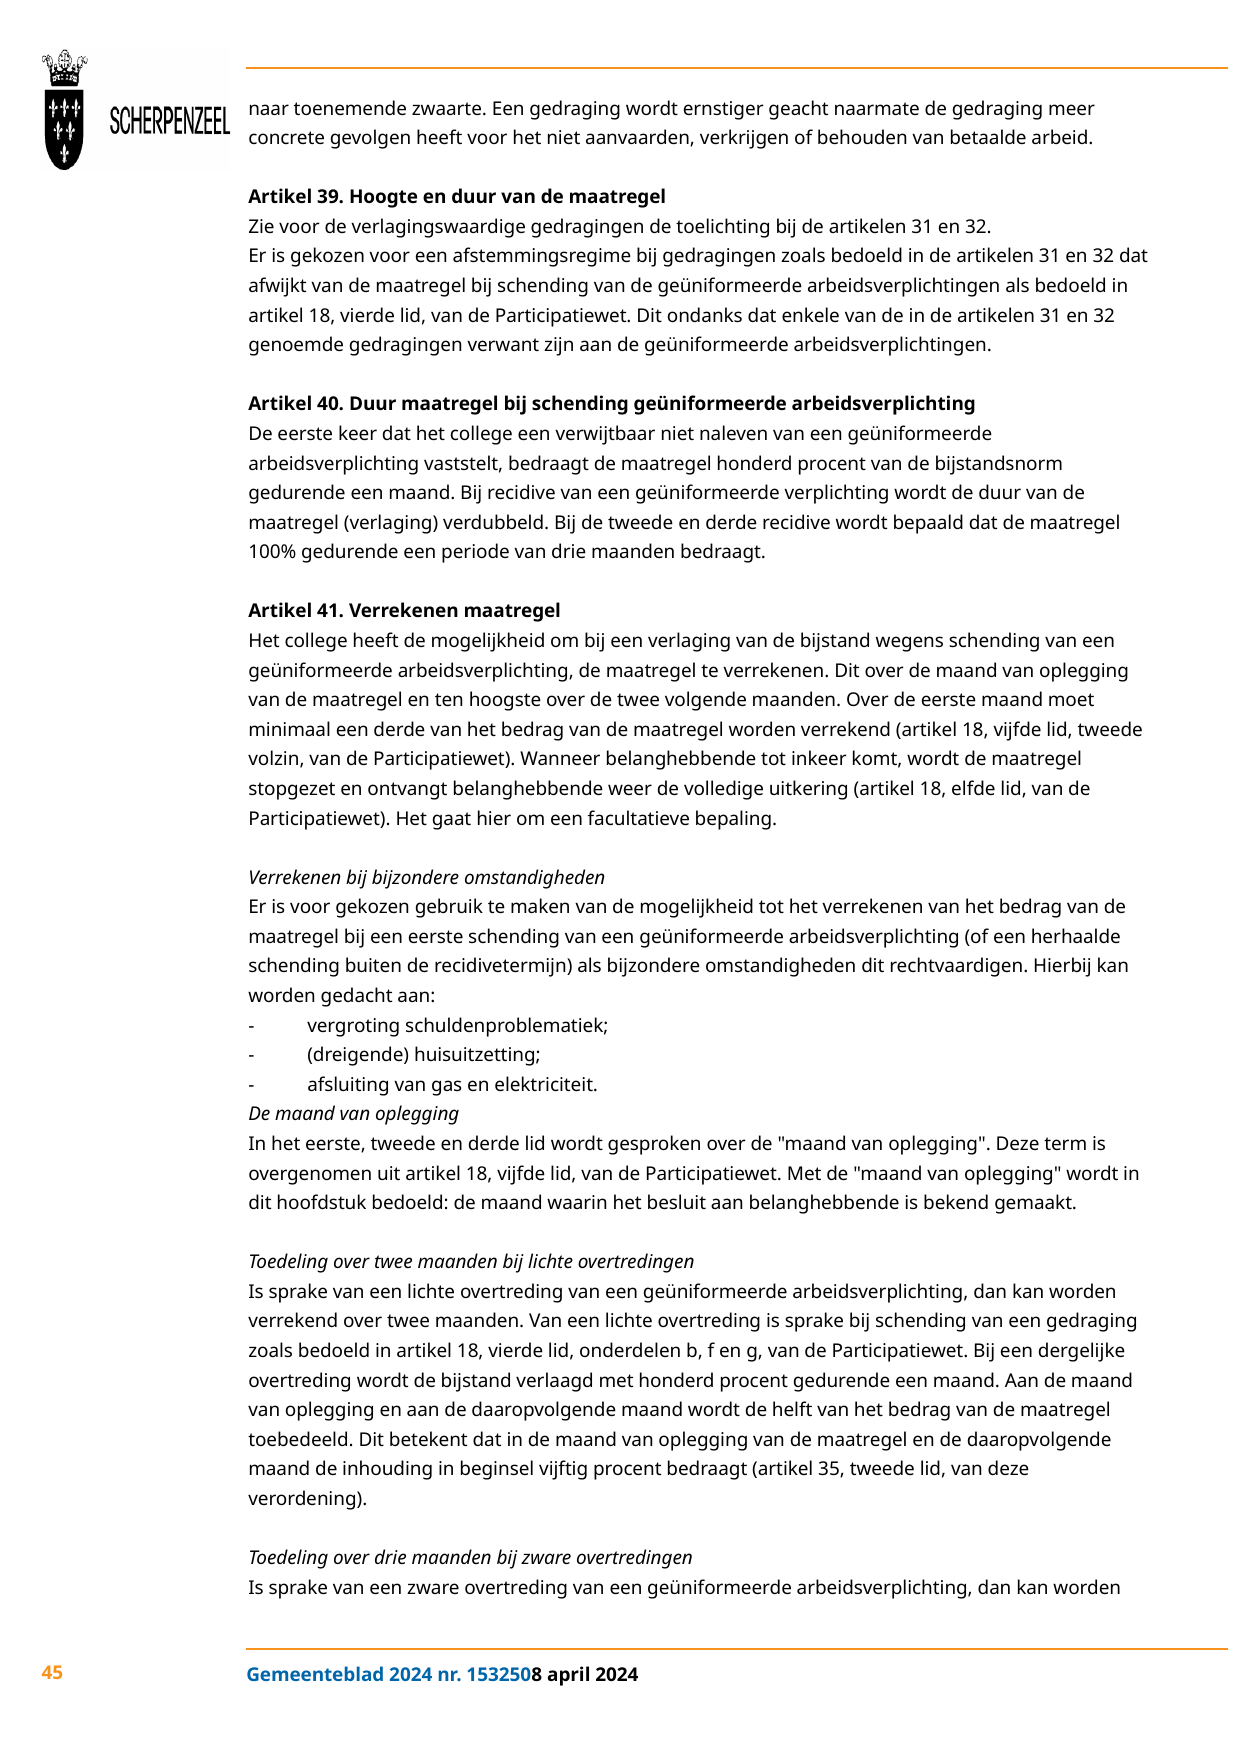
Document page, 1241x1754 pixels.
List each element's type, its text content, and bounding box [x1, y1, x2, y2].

list afsluiting van gas en elektriciteit. [248, 1071, 1152, 1097]
text Artikel 39. Hoogte en duur van de maatregel [248, 183, 1152, 209]
text Is sprake van een lichte overtreding van een geüniformeerde arbeidsverplichting, dan kan worden verrekend over twee maanden. Van een lichte overtreding is sprake bij schending van een gedraging zoals bedoeld in artikel 18, vierde lid, onderdelen b, f en g, van de Participatiewet. Bij een dergelijke overtreding wordt de bijstand verlaagd met honderd procent gedurende een maand. Aan de maand van oplegging en aan de daaropvolgende maand wordt de helft van het bedrag van de maatregel toebedeeld. Dit betekent dat in de maand van oplegging van de maatregel en de daaropvolgende maand de inhouding in beginsel vijftig procent bedraagt (artikel 35, tweede lid, van deze verordening). [248, 1278, 1152, 1511]
text In het eerste, tweede en derde lid wordt gesproken over de "maand van oplegging". Deze term is overgenomen uit artikel 18, vijfde lid, van de Participatiewet. Met de "maand van oplegging" wordt in dit hoofdstuk bedoeld: de maand waarin het besluit aan belanghebbende is bekend gemaakt. [248, 1130, 1152, 1215]
text Artikel 40. Duur maatregel bij schending geüniformeerde arbeidsverplichting [248, 391, 1152, 416]
text Er is voor gekozen gebruik te maken van de mogelijkheid tot het verrekenen van het bedrag van de maatregel bij een eerste schending van een geüniformeerde arbeidsverplichting (of een herhaalde schending buiten de recidivetermijn) als bijzondere omstandigheden dit rechtvaardigen. Hierbij kan worden gedacht aan: [248, 893, 1152, 1008]
text Toedeling over twee maanden bij lichte overtredingen [248, 1248, 1152, 1274]
text naar toenemende zwaarte. Een gedraging wordt ernstiger geacht naarmate de gedraging meer concrete gevolgen heeft voor het niet aanvaarden, verkrijgen of behouden van betaalde arbeid. [248, 95, 1152, 150]
picture [41, 47, 231, 172]
list (dreigende) huisuitzetting; [248, 1041, 1152, 1067]
text Toedeling over drie maanden bij zware overtredingen [248, 1544, 1152, 1570]
text De maand van oplegging [248, 1101, 1152, 1126]
text Zie voor de verlagingswaardige gedragingen de toelichting bij de artikelen 31 en 32. [248, 213, 1152, 239]
text Het college heeft de mogelijkheid om bij een verlaging van de bijstand wegens schending van een geüniformeerde arbeidsverplichting, de maatregel te verrekenen. Dit over de maand van oplegging van de maatregel en ten hoogste over de twee volgende maanden. Over de eerste maand moet minimaal een derde van het bedrag van de maatregel worden verrekend (artikel 18, vijfde lid, tweede volzin, van de Participatiewet). Wanneer belanghebbende tot inkeer komt, wordt de maatregel stopgezet en ontvangt belanghebbende weer de volledige uitkering (artikel 18, elfde lid, van de Participatiewet). Het gaat hier om een facultatieve bepaling. [248, 627, 1152, 831]
text Er is gekozen voor een afstemmingsregime bij gedragingen zoals bedoeld in de artikelen 31 en 32 dat afwijkt van de maatregel bij schending van de geüniformeerde arbeidsverplichtingen als bedoeld in artikel 18, vierde lid, van de Participatiewet. Dit ondanks dat enkele van de in de artikelen 31 en 32 genoemde gedragingen verwant zijn aan de geüniformeerde arbeidsverplichtingen. [248, 243, 1152, 357]
text De eerste keer dat het college een verwijtbaar niet naleven van een geüniformeerde arbeidsverplichting vaststelt, bedraagt de maatregel honderd procent van de bijstandsnorm gedurende een maand. Bij recidive van een geüniformeerde verplichting wordt de duur van de maatregel (verlaging) verdubbeld. Bij de tweede en derde recidive wordt bepaald dat de maatregel 100% gedurende een periode van drie maanden bedraagt. [248, 420, 1152, 564]
list vergroting schuldenproblematiek; [248, 1012, 1152, 1038]
text Verrekenen bij bijzondere omstandigheden [248, 864, 1152, 890]
text Artikel 41. Verrekenen maatregel [248, 598, 1152, 623]
text Is sprake van een zware overtreding van een geüniformeerde arbeidsverplichting, dan kan worden [248, 1574, 1152, 1600]
